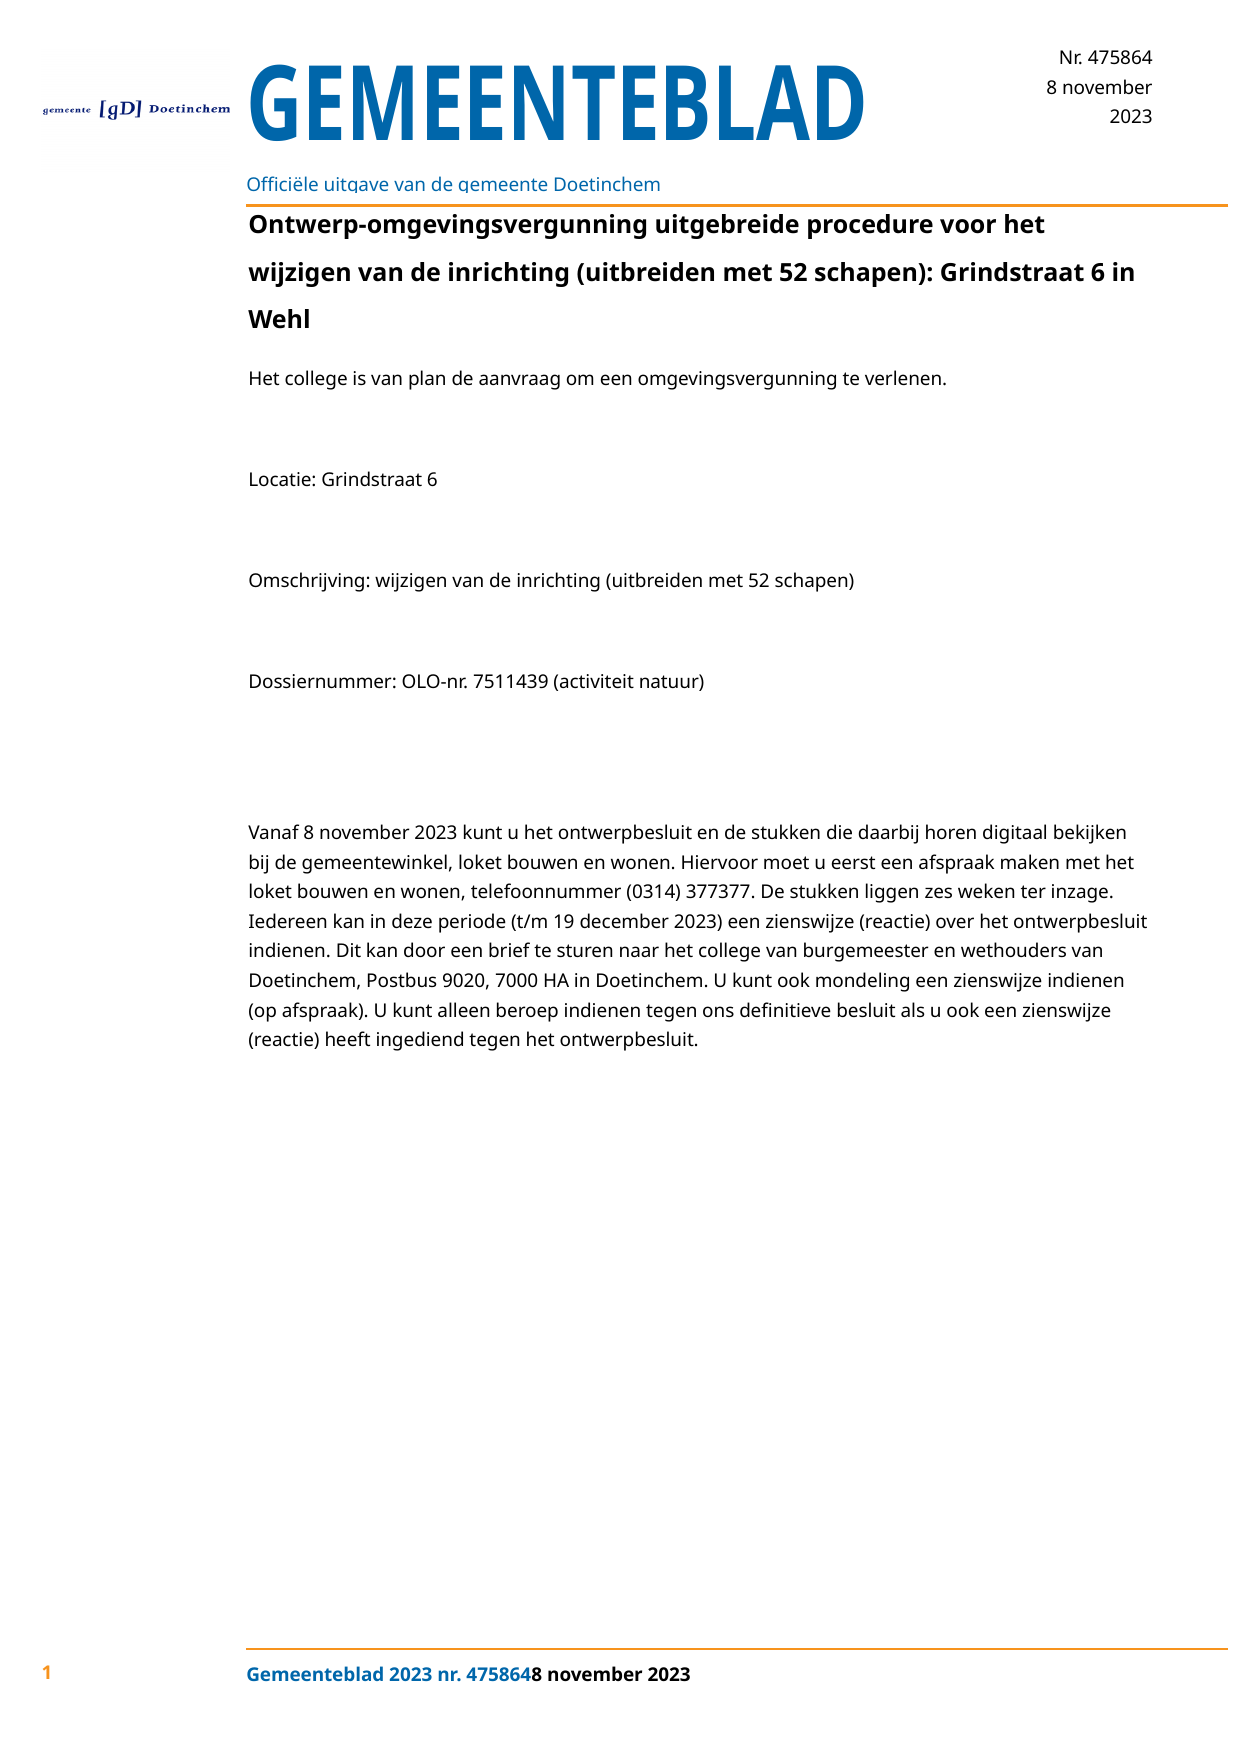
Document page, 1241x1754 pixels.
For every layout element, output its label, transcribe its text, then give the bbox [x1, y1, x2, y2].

text Het college is van plan de aanvraag om een omgevingsvergunning te verlenen. [248, 366, 1152, 391]
text Dossiernummer: OLO-nr. 7511439 (activiteit natuur) [248, 668, 1152, 694]
text Vanaf 8 november 2023 kunt u het ontwerpbesluit en de stukken die daarbij horen digitaal bekijken bij de gemeentewinkel, loket bouwen en wonen. Hiervoor moet u eerst een afspraak maken met het loket bouwen en wonen, telefoonnummer (0314) 377377. De stukken liggen zes weken ter inzage. Iedereen kan in deze periode (t/m 19 december 2023) een zienswijze (reactie) over het ontwerpbesluit indienen. Dit kan door een brief te sturen naar het college van burgemeester en wethouders van Doetinchem, Postbus 9020, 7000 HA in Doetinchem. U kunt ook mondeling een zienswijze indienen (op afspraak). U kunt alleen beroep indienen tegen ons definitieve besluit als u ook een zienswijze (reactie) heeft ingediend tegen het ontwerpbesluit. [248, 819, 1152, 1052]
text Ontwerp-omgevingsvergunning uitgebreide procedure voor het wijzigen van de inrichting (uitbreiden met 52 schapen): Grindstraat 6 in Wehl [248, 207, 1152, 336]
text Locatie: Grindstraat 6 [248, 466, 1152, 492]
text Omschrijving: wijzigen van de inrichting (uitbreiden met 52 schapen) [248, 567, 1152, 593]
picture [41, 47, 231, 172]
